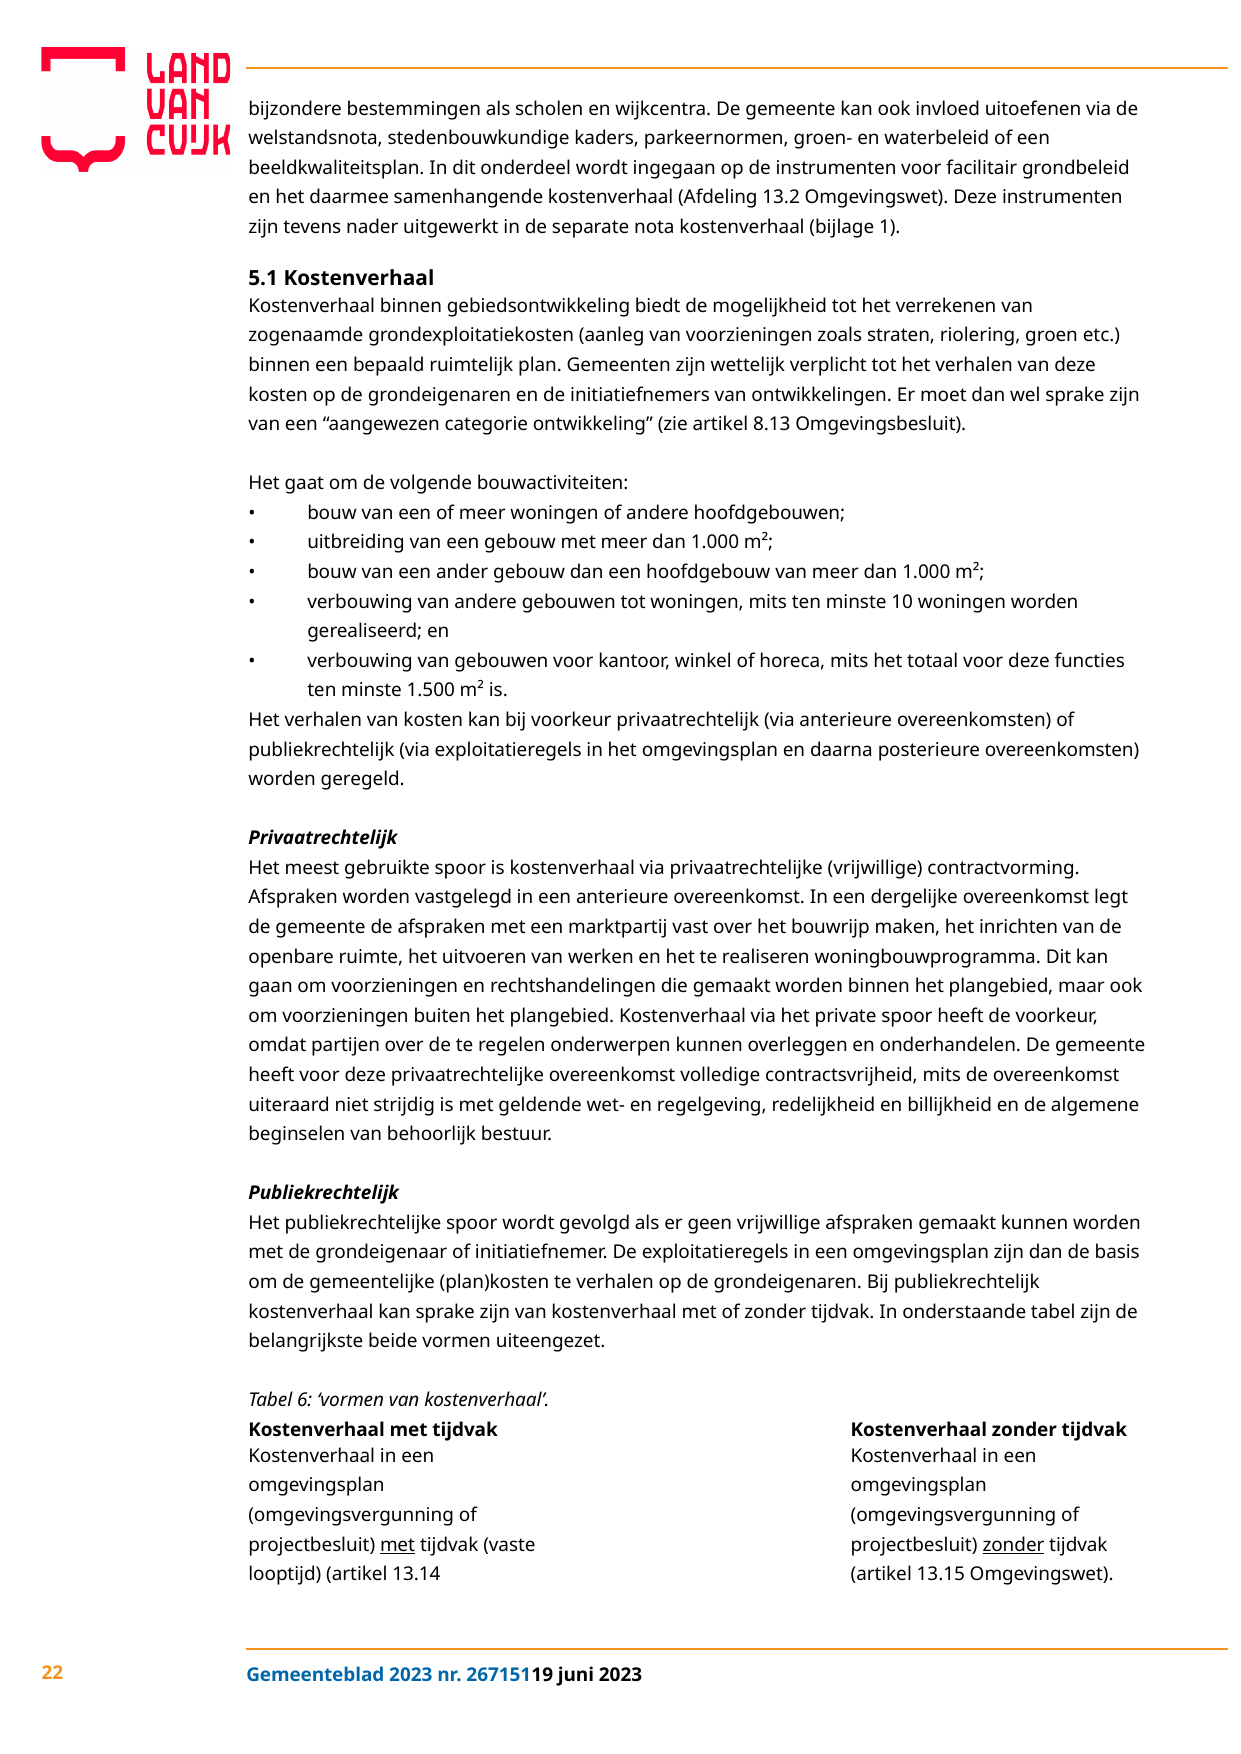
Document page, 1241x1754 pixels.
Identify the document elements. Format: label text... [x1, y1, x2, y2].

list uitbreiding van een gebouw met meer dan 1.000 m²; [248, 529, 1152, 554]
table_cell Kostenverhaal in een omgevingsplan (omgevingsvergunning of projectbesluit) met tijdvak (vaste looptijd) (artikel 13.14 [248, 1442, 549, 1586]
table_header Kostenverhaal met tijdvak [248, 1416, 549, 1442]
text Tabel 6: ‘vormen van kostenverhaal’. [248, 1387, 1152, 1412]
text Het publiekrechtelijke spoor wordt gevolgd als er geen vrijwillige afspraken gemaakt kunnen worden met de grondeigenaar of initiatiefnemer. De exploitatieregels in een omgevingsplan zijn dan de basis om de gemeentelijke (plan)kosten te verhalen op de grondeigenaren. Bij publiekrechtelijk kostenverhaal kan sprake zijn van kostenverhaal met of zonder tijdvak. In onderstaande tabel zijn de belangrijkste beide vormen uiteengezet. [248, 1209, 1152, 1353]
text Het meest gebruikte spoor is kostenverhaal via privaatrechtelijke (vrijwillige) contractvorming. Afspraken worden vastgelegd in een anterieure overeenkomst. In een dergelijke overeenkomst legt de gemeente de afspraken met een marktpartij vast over het bouwrijp maken, het inrichten van de openbare ruimte, het uitvoeren van werken en het te realiseren woningbouwprogramma. Dit kan gaan om voorzieningen en rechtshandelingen die gemaakt worden binnen het plangebied, maar ook om voorzieningen buiten het plangebied. Kostenverhaal via het private spoor heeft de voorkeur, omdat partijen over de te regelen onderwerpen kunnen overleggen en onderhandelen. De gemeente heeft voor deze privaatrechtelijke overeenkomst volledige contractsvrijheid, mits de overeenkomst uiteraard niet strijdig is met geldende wet- en regelgeving, redelijkheid en billijkheid en de algemene beginselen van behoorlijk bestuur. [248, 854, 1152, 1146]
text Privaatrechtelijk [248, 824, 1152, 850]
table_cell [549, 1442, 850, 1586]
text bijzondere bestemmingen als scholen en wijkcentra. De gemeente kan ook invloed uitoefenen via de welstandsnota, stedenbouwkundige kaders, parkeernormen, groen- en waterbeleid of een beeldkwaliteitsplan. In dit onderdeel wordt ingegaan op de instrumenten voor facilitair grondbeleid en het daarmee samenhangende kostenverhaal (Afdeling 13.2 Omgevingswet). Deze instrumenten zijn tevens nader uitgewerkt in de separate nota kostenverhaal (bijlage 1). [248, 95, 1152, 239]
text Kostenverhaal binnen gebiedsontwikkeling biedt de mogelijkheid tot het verrekenen van zogenaamde grondexploitatiekosten (aanleg van voorzieningen zoals straten, riolering, groen etc.) binnen een bepaald ruimtelijk plan. Gemeenten zijn wettelijk verplicht tot het verhalen van deze kosten op de grondeigenaren en de initiatiefnemers van ontwikkelingen. Er moet dan wel sprake zijn van een “aangewezen categorie ontwikkeling” (zie artikel 8.13 Omgevingsbesluit). [248, 292, 1152, 436]
text Het verhalen van kosten kan bij voorkeur privaatrechtelijk (via anterieure overeenkomsten) of publiekrechtelijk (via exploitatieregels in het omgevingsplan en daarna posterieure overeenkomsten) worden geregeld. [248, 706, 1152, 791]
picture [41, 47, 231, 172]
text 5.1 Kostenverhaal [248, 263, 1152, 292]
text Het gaat om de volgende bouwactiviteiten: [248, 469, 1152, 495]
list bouw van een of meer woningen of andere hoofdgebouwen; [248, 499, 1152, 525]
list verbouwing van gebouwen voor kantoor, winkel of horeca, mits het totaal voor deze functies ten minste 1.500 m² is. [248, 647, 1152, 702]
table_cell Kostenverhaal in een omgevingsplan (omgevingsvergunning of projectbesluit) zonder tijdvak (artikel 13.15 Omgevingswet). [850, 1442, 1152, 1586]
list bouw van een ander gebouw dan een hoofdgebouw van meer dan 1.000 m²; [248, 558, 1152, 584]
list verbouwing van andere gebouwen tot woningen, mits ten minste 10 woningen worden gerealiseerd; en [248, 588, 1152, 643]
text Publiekrechtelijk [248, 1179, 1152, 1205]
table_header Kostenverhaal zonder tijdvak [850, 1416, 1152, 1442]
table_header [549, 1416, 850, 1442]
